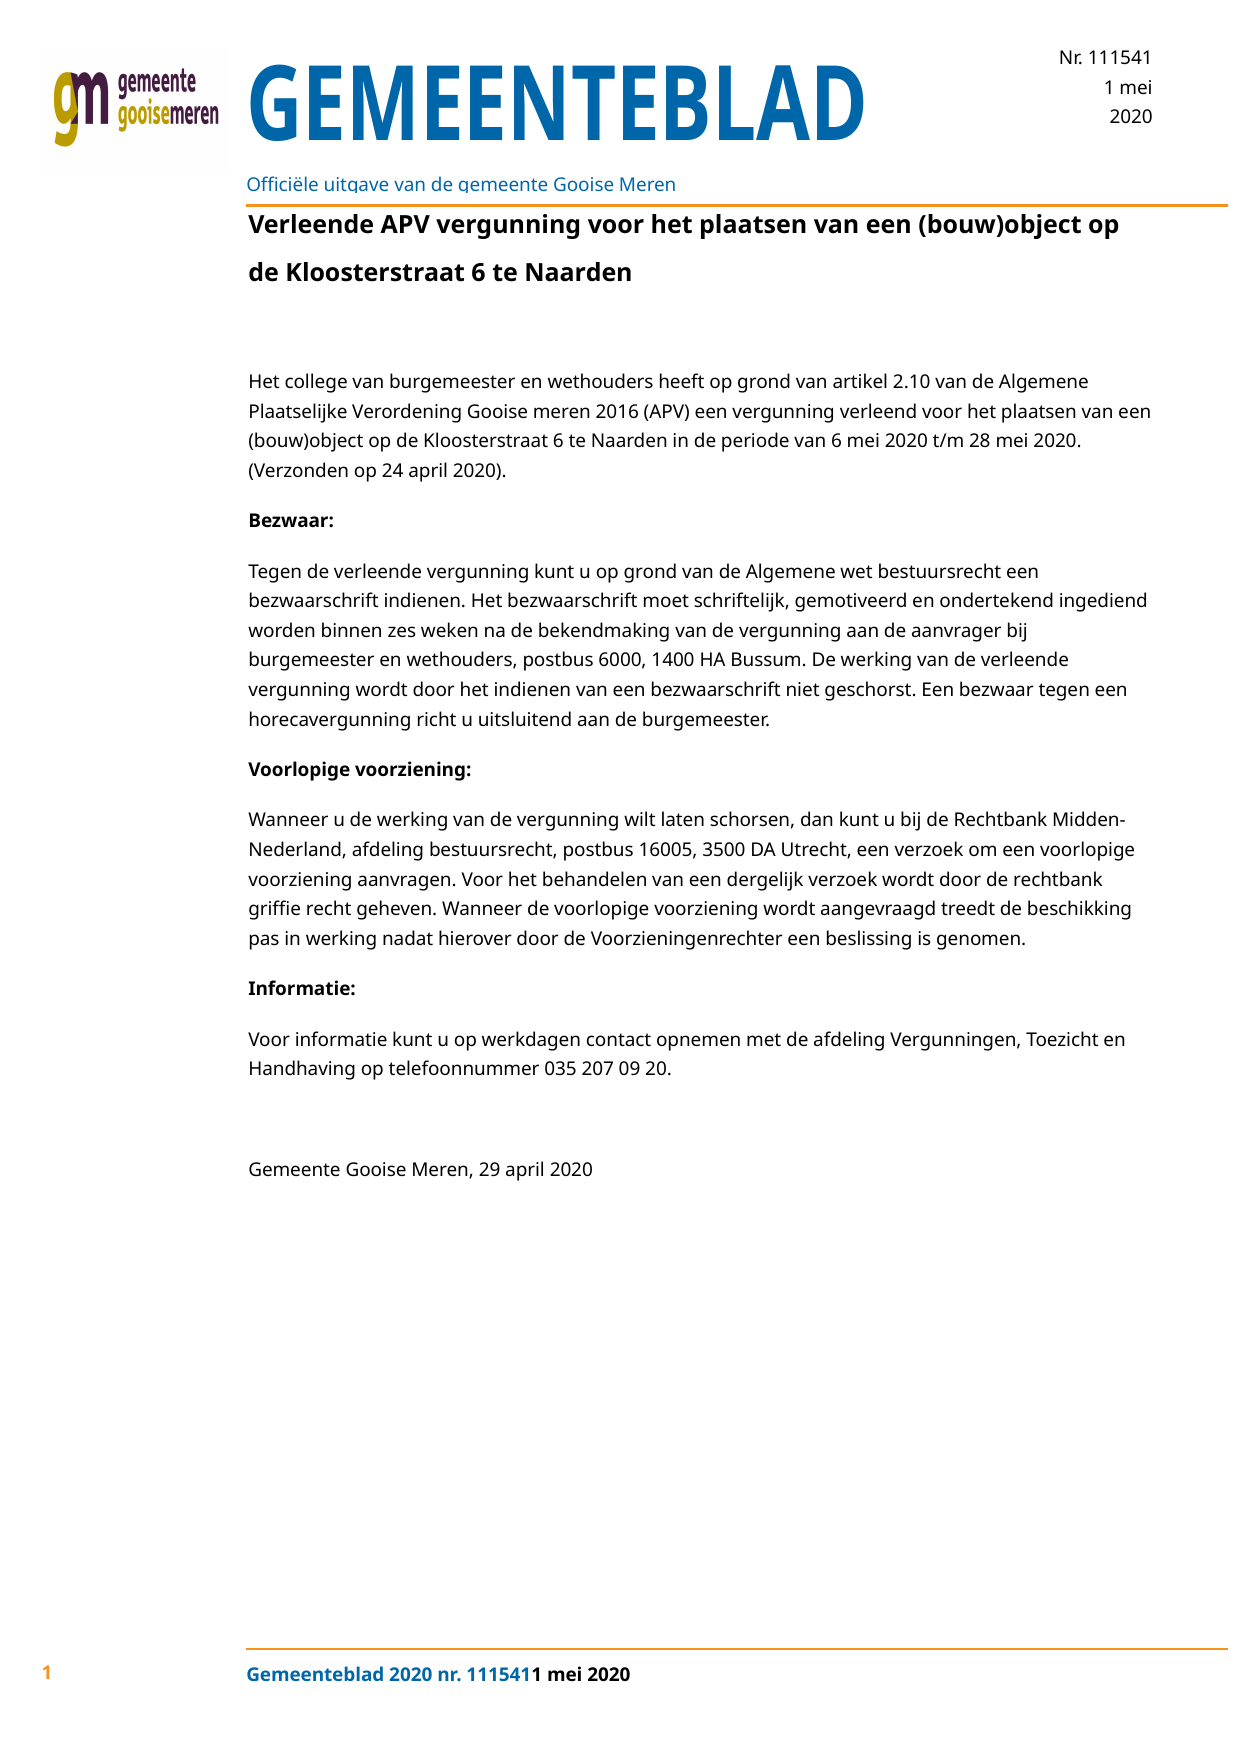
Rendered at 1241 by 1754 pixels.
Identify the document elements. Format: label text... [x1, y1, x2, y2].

text Voor informatie kunt u op werkdagen contact opnemen met de afdeling Vergunningen, Toezicht en Handhaving op telefoonnummer 035 207 09 20. [248, 1026, 1152, 1081]
text Het college van burgemeester en wethouders heeft op grond van artikel 2.10 van de Algemene Plaatselijke Verordening Gooise meren 2016 (APV) een vergunning verleend voor het plaatsen van een (bouw)object op de Kloosterstraat 6 te Naarden in de periode van 6 mei 2020 t/m 28 mei 2020. (Verzonden op 24 april 2020). [248, 368, 1152, 483]
text Wanneer u de werking van de vergunning wilt laten schorsen, dan kunt u bij de Rechtbank Midden-Nederland, afdeling bestuursrecht, postbus 16005, 3500 DA Utrecht, een verzoek om een voorlopige voorziening aanvragen. Voor het behandelen van een dergelijk verzoek wordt door de rechtbank griffie recht geheven. Wanneer de voorlopige voorziening wordt aangevraagd treedt de beschikking pas in werking nadat hierover door de Voorzieningenrechter een beslissing is genomen. [248, 807, 1152, 951]
text Verleende APV vergunning voor het plaatsen van een (bouw)object op de Kloosterstraat 6 te Naarden [248, 207, 1152, 288]
picture [41, 47, 231, 172]
text Gemeente Gooise Meren, 29 april 2020 [248, 1156, 1152, 1182]
text Informatie: [248, 975, 1152, 1001]
text Tegen de verleende vergunning kunt u op grond van de Algemene wet bestuursrecht een bezwaarschrift indienen. Het bezwaarschrift moet schriftelijk, gemotiveerd en ondertekend ingediend worden binnen zes weken na de bekendmaking van de vergunning aan de aanvrager bij burgemeester en wethouders, postbus 6000, 1400 HA Bussum. De werking van de verleende vergunning wordt door het indienen van een bezwaarschrift niet geschorst. Een bezwaar tegen een horecavergunning richt u uitsluitend aan de burgemeester. [248, 558, 1152, 732]
text Bezwaar: [248, 507, 1152, 533]
text Voorlopige voorziening: [248, 756, 1152, 782]
